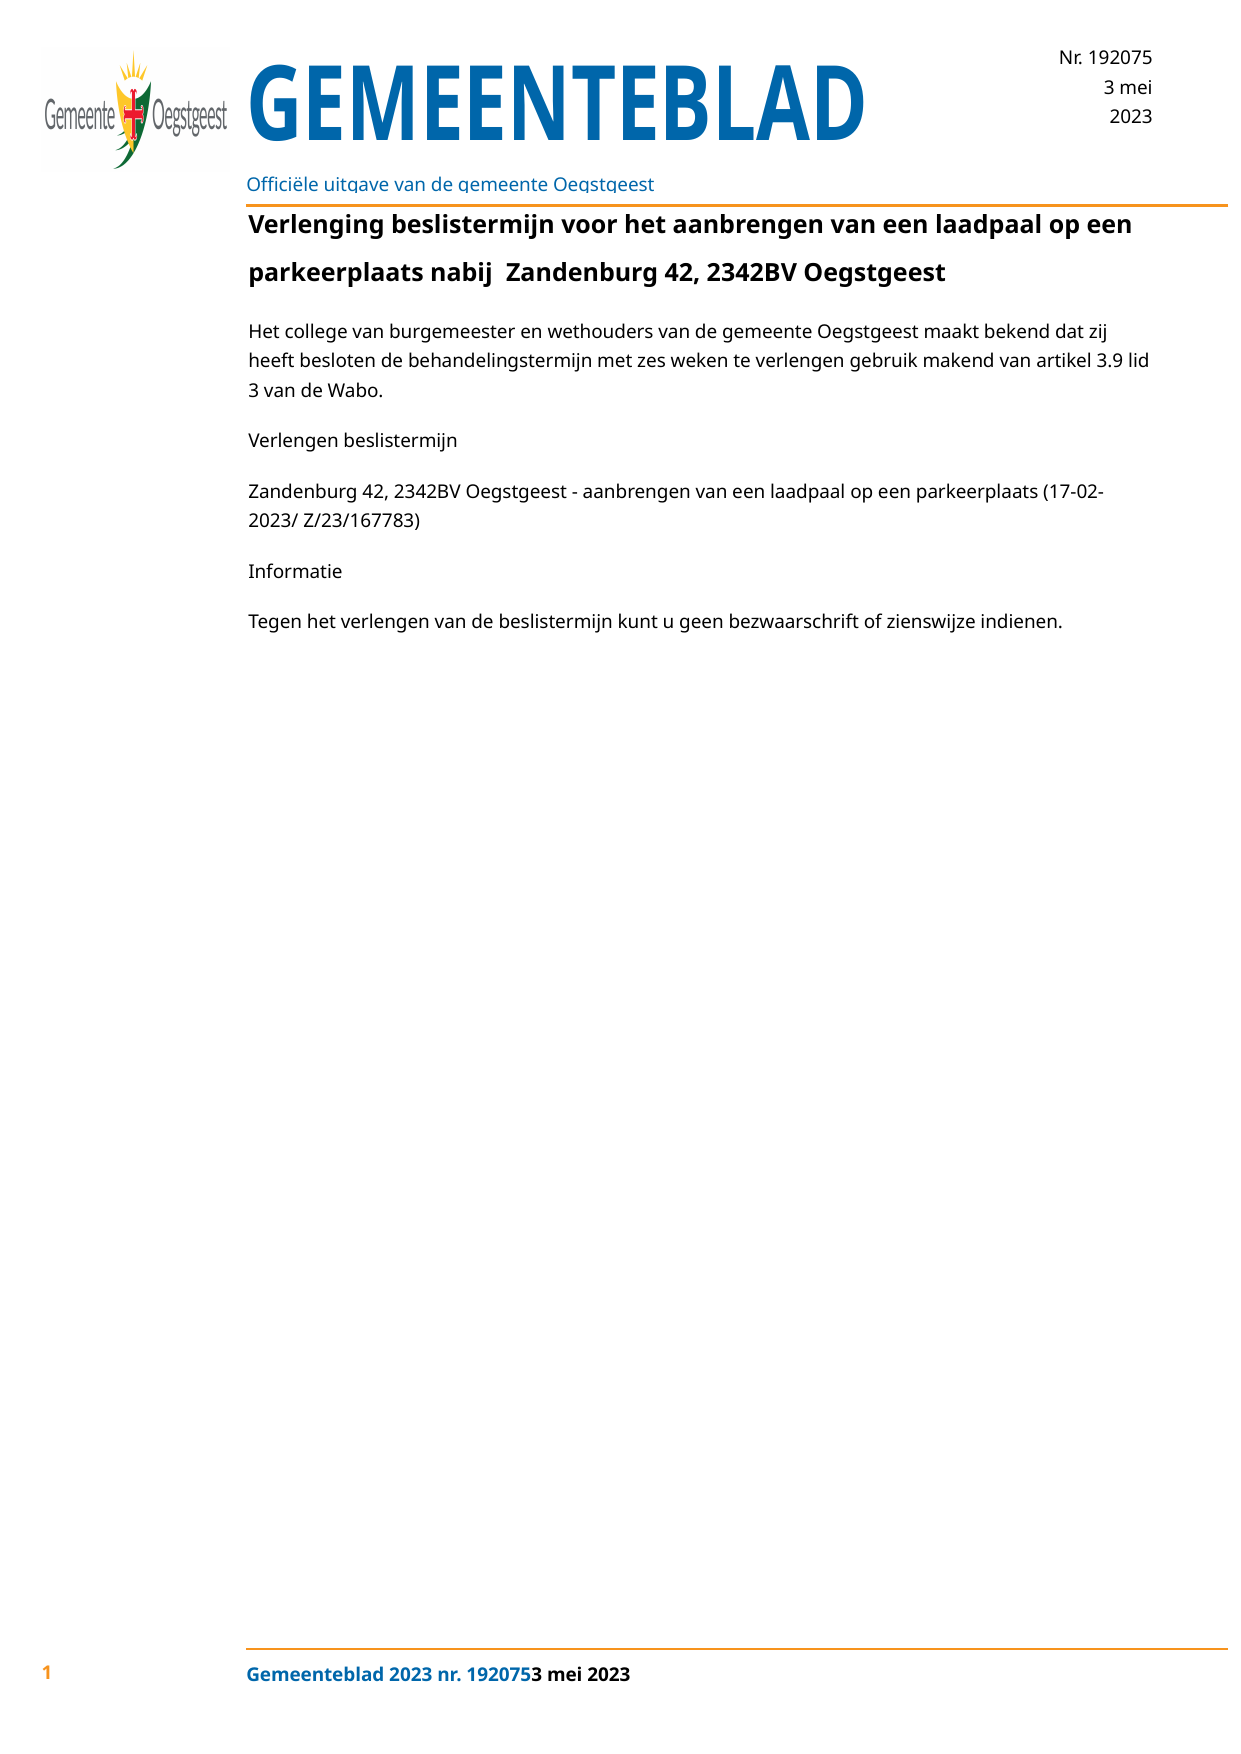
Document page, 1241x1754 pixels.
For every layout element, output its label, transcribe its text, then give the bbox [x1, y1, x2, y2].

text Informatie [248, 558, 1152, 584]
text Het college van burgemeester en wethouders van de gemeente Oegstgeest maakt bekend dat zij heeft besloten de behandelingstermijn met zes weken te verlengen gebruik makend van artikel 3.9 lid 3 van de Wabo. [248, 318, 1152, 403]
text Verlengen beslistermijn [248, 427, 1152, 453]
text Tegen het verlengen van de beslistermijn kunt u geen bezwaarschrift of zienswijze indienen. [248, 608, 1152, 634]
picture [41, 47, 231, 172]
text Zandenburg 42, 2342BV Oegstgeest - aanbrengen van een laadpaal op een parkeerplaats (17-02-2023/ Z/23/167783) [248, 478, 1152, 533]
text Verlenging beslistermijn voor het aanbrengen van een laadpaal op een parkeerplaats nabij Zandenburg 42, 2342BV Oegstgeest [248, 207, 1152, 288]
